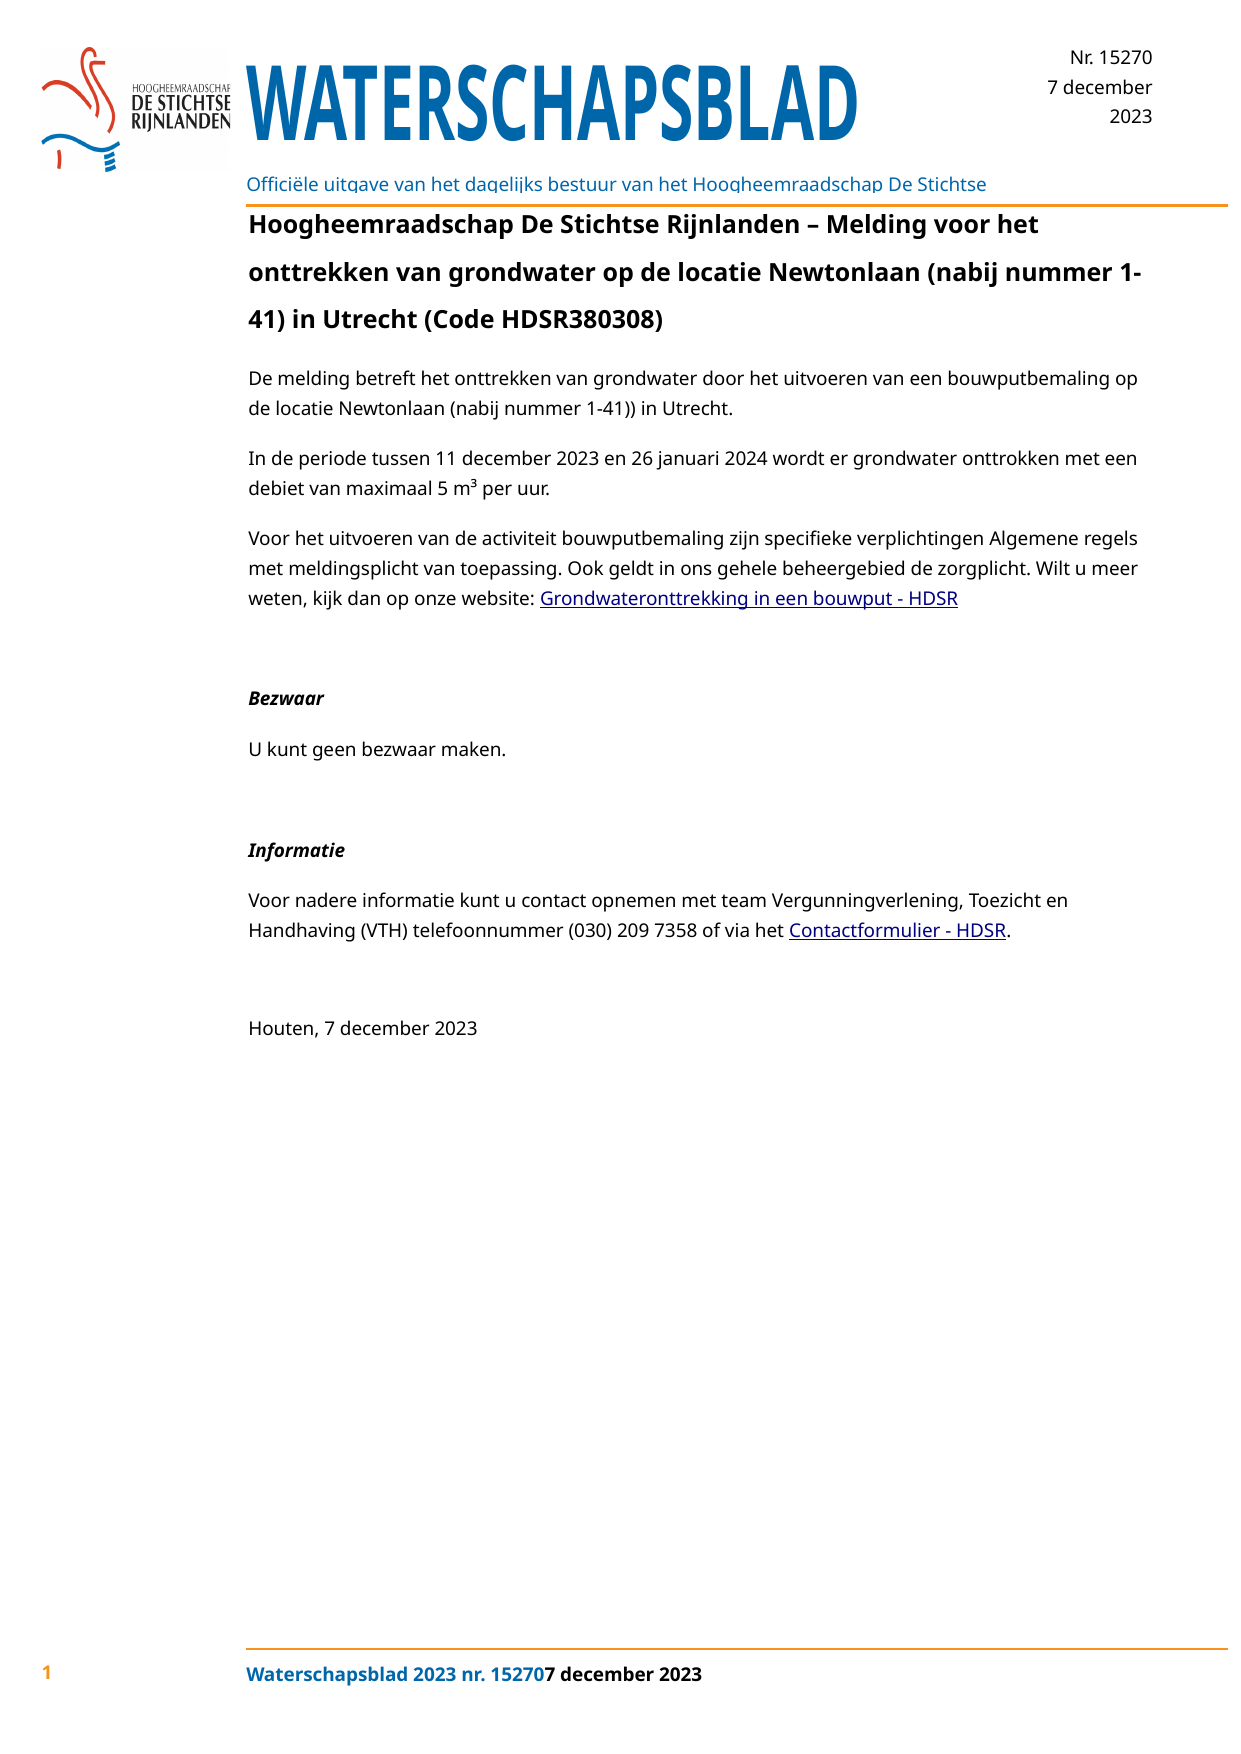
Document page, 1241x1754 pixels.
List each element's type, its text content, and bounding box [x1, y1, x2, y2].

text De melding betreft het onttrekken van grondwater door het uitvoeren van een bouwputbemaling op de locatie Newtonlaan (nabij nummer 1-41)) in Utrecht. [248, 366, 1152, 421]
text Voor nadere informatie kunt u contact opnemen met team Vergunningverlening, Toezicht en Handhaving (VTH) telefoonnummer (030) 209 7358 of via het Contactformulier - HDSR. [248, 887, 1152, 942]
text Houten, 7 december 2023 [248, 1015, 1152, 1041]
text Hoogheemraadschap De Stichtse Rijnlanden – Melding voor het onttrekken van grondwater op de locatie Newtonlaan (nabij nummer 1-41) in Utrecht (Code HDSR380308) [248, 207, 1152, 336]
text U kunt geen bezwaar maken. [248, 736, 1152, 762]
picture [41, 47, 231, 172]
text Bezwaar [248, 686, 1152, 711]
text Informatie [248, 837, 1152, 862]
text In de periode tussen 11 december 2023 en 26 januari 2024 wordt er grondwater onttrokken met een debiet van maximaal 5 m³ per uur. [248, 446, 1152, 501]
text Voor het uitvoeren van de activiteit bouwputbemaling zijn specifieke verplichtingen Algemene regels met meldingsplicht van toepassing. Ook geldt in ons gehele beheergebied de zorgplicht. Wilt u meer weten, kijk dan op onze website: Grondwateronttrekking in een bouwput - HDSR [248, 526, 1152, 610]
